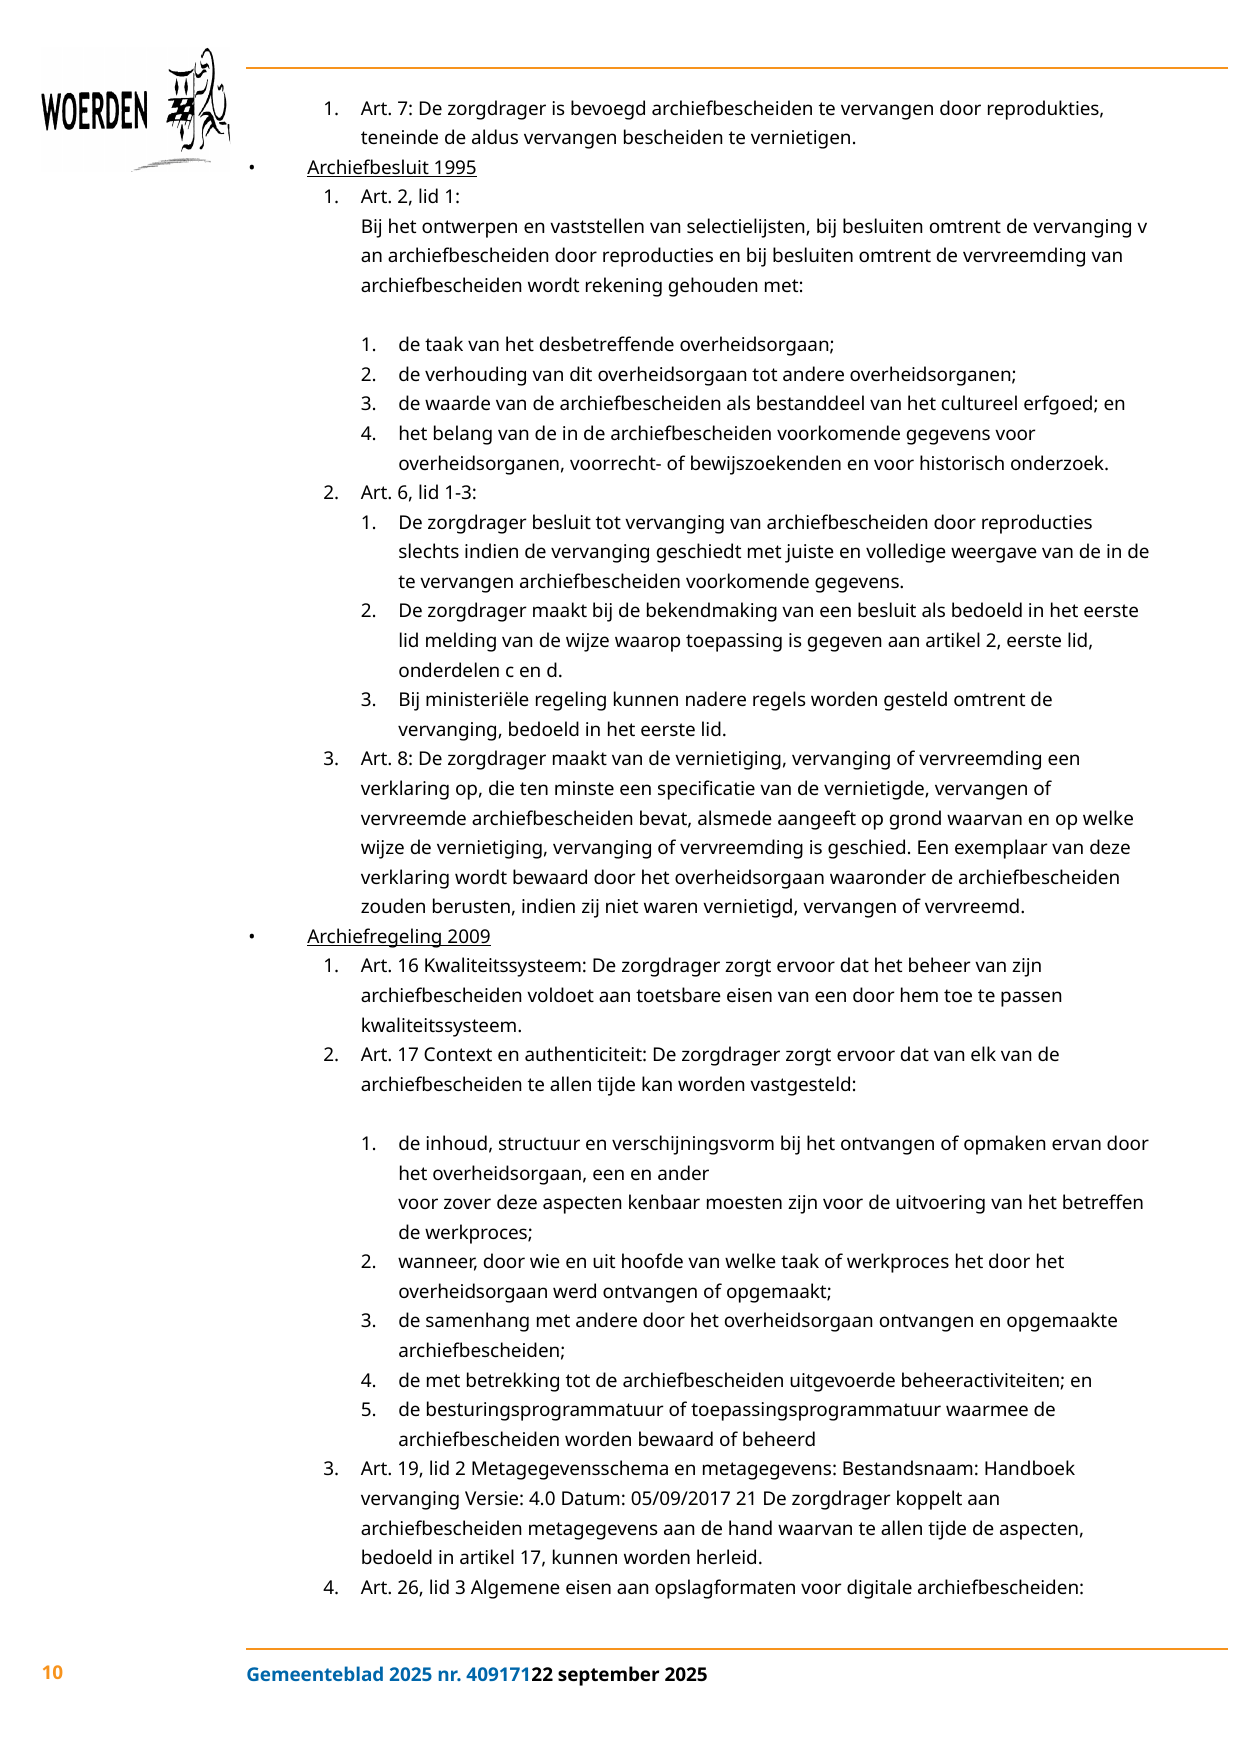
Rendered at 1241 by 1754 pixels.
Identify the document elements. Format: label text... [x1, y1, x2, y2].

list Art. 17 Context en authenticiteit: De zorgdrager zorgt ervoor dat van elk van de archiefbescheiden te allen tijde kan worden vastgesteld: [323, 1041, 1152, 1097]
list Bij ministeriële regeling kunnen nadere regels worden gesteld omtrent de vervanging, bedoeld in het eerste lid. [361, 686, 1152, 742]
list De zorgdrager besluit tot vervanging van archiefbescheiden door reproducties slechts indien de vervanging geschiedt met juiste en volledige weergave van de in de te vervangen archiefbescheiden voorkomende gegevens. [361, 509, 1152, 594]
list de samenhang met andere door het overheidsorgaan ontvangen en opgemaakte archiefbescheiden; [361, 1308, 1152, 1363]
list de taak van het desbetreffende overheidsorgaan; [361, 331, 1152, 357]
list de inhoud, structuur en verschijningsvorm bij het ontvangen of opmaken ervan door het overheidsorgaan, een en ander voor zover deze aspecten kenbaar moesten zijn voor de uitvoering van het betreffende werkproces; [361, 1130, 1152, 1245]
list het belang van de in de archiefbescheiden voorkomende gegevens voor overheidsorganen, voorrecht- of bewijszoekenden en voor historisch onderzoek. [361, 420, 1152, 476]
list Archiefregeling 2009 [248, 923, 1152, 949]
list Art. 16 Kwaliteitssysteem: De zorgdrager zorgt ervoor dat het beheer van zijn archiefbescheiden voldoet aan toetsbare eisen van een door hem toe te passen kwaliteitssysteem. [323, 953, 1152, 1038]
list de besturingsprogrammatuur of toepassingsprogrammatuur waarmee de archiefbescheiden worden bewaard of beheerd [361, 1396, 1152, 1452]
list Art. 8: De zorgdrager maakt van de vernietiging, vervanging of vervreemding een verklaring op, die ten minste een specificatie van de vernietigde, vervangen of vervreemde archiefbescheiden bevat, alsmede aangeeft op grond waarvan en op welke wijze de vernietiging, vervanging of vervreemding is geschied. Een exemplaar van deze verklaring wordt bewaard door het overheidsorgaan waaronder de archiefbescheiden zouden berusten, indien zij niet waren vernietigd, vervangen of vervreemd. [323, 746, 1152, 919]
picture [41, 47, 231, 172]
list wanneer, door wie en uit hoofde van welke taak of werkproces het door het overheidsorgaan werd ontvangen of opgemaakt; [361, 1248, 1152, 1304]
list Bij het ontwerpen en vaststellen van selectielijsten, bij besluiten omtrent de vervanging van archiefbescheiden door reproducties en bij besluiten omtrent de vervreemding van archiefbescheiden wordt rekening gehouden met: [323, 213, 1152, 298]
list Art. 26, lid 3 Algemene eisen aan opslagformaten voor digitale archiefbescheiden: [323, 1574, 1152, 1600]
list Archiefbesluit 1995 [248, 154, 1152, 180]
list Art. 19, lid 2 Metagegevensschema en metagegevens: Bestandsnaam: Handboek vervanging Versie: 4.0 Datum: 05/09/2017 21 De zorgdrager koppelt aan archiefbescheiden metagegevens aan de hand waarvan te allen tijde de aspecten, bedoeld in artikel 17, kunnen worden herleid. [323, 1456, 1152, 1570]
list Art. 7: De zorgdrager is bevoegd archiefbescheiden te vervangen door reprodukties, teneinde de aldus vervangen bescheiden te vernietigen. [323, 95, 1152, 150]
list de met betrekking tot de archiefbescheiden uitgevoerde beheeractiviteiten; en [361, 1367, 1152, 1393]
list Art. 6, lid 1-3: [323, 479, 1152, 505]
list Art. 2, lid 1: [323, 183, 1152, 209]
list de waarde van de archiefbescheiden als bestanddeel van het cultureel erfgoed; en [361, 391, 1152, 416]
list De zorgdrager maakt bij de bekendmaking van een besluit als bedoeld in het eerste lid melding van de wijze waarop toepassing is gegeven aan artikel 2, eerste lid, onderdelen c en d. [361, 598, 1152, 683]
list de verhouding van dit overheidsorgaan tot andere overheidsorganen; [361, 361, 1152, 387]
